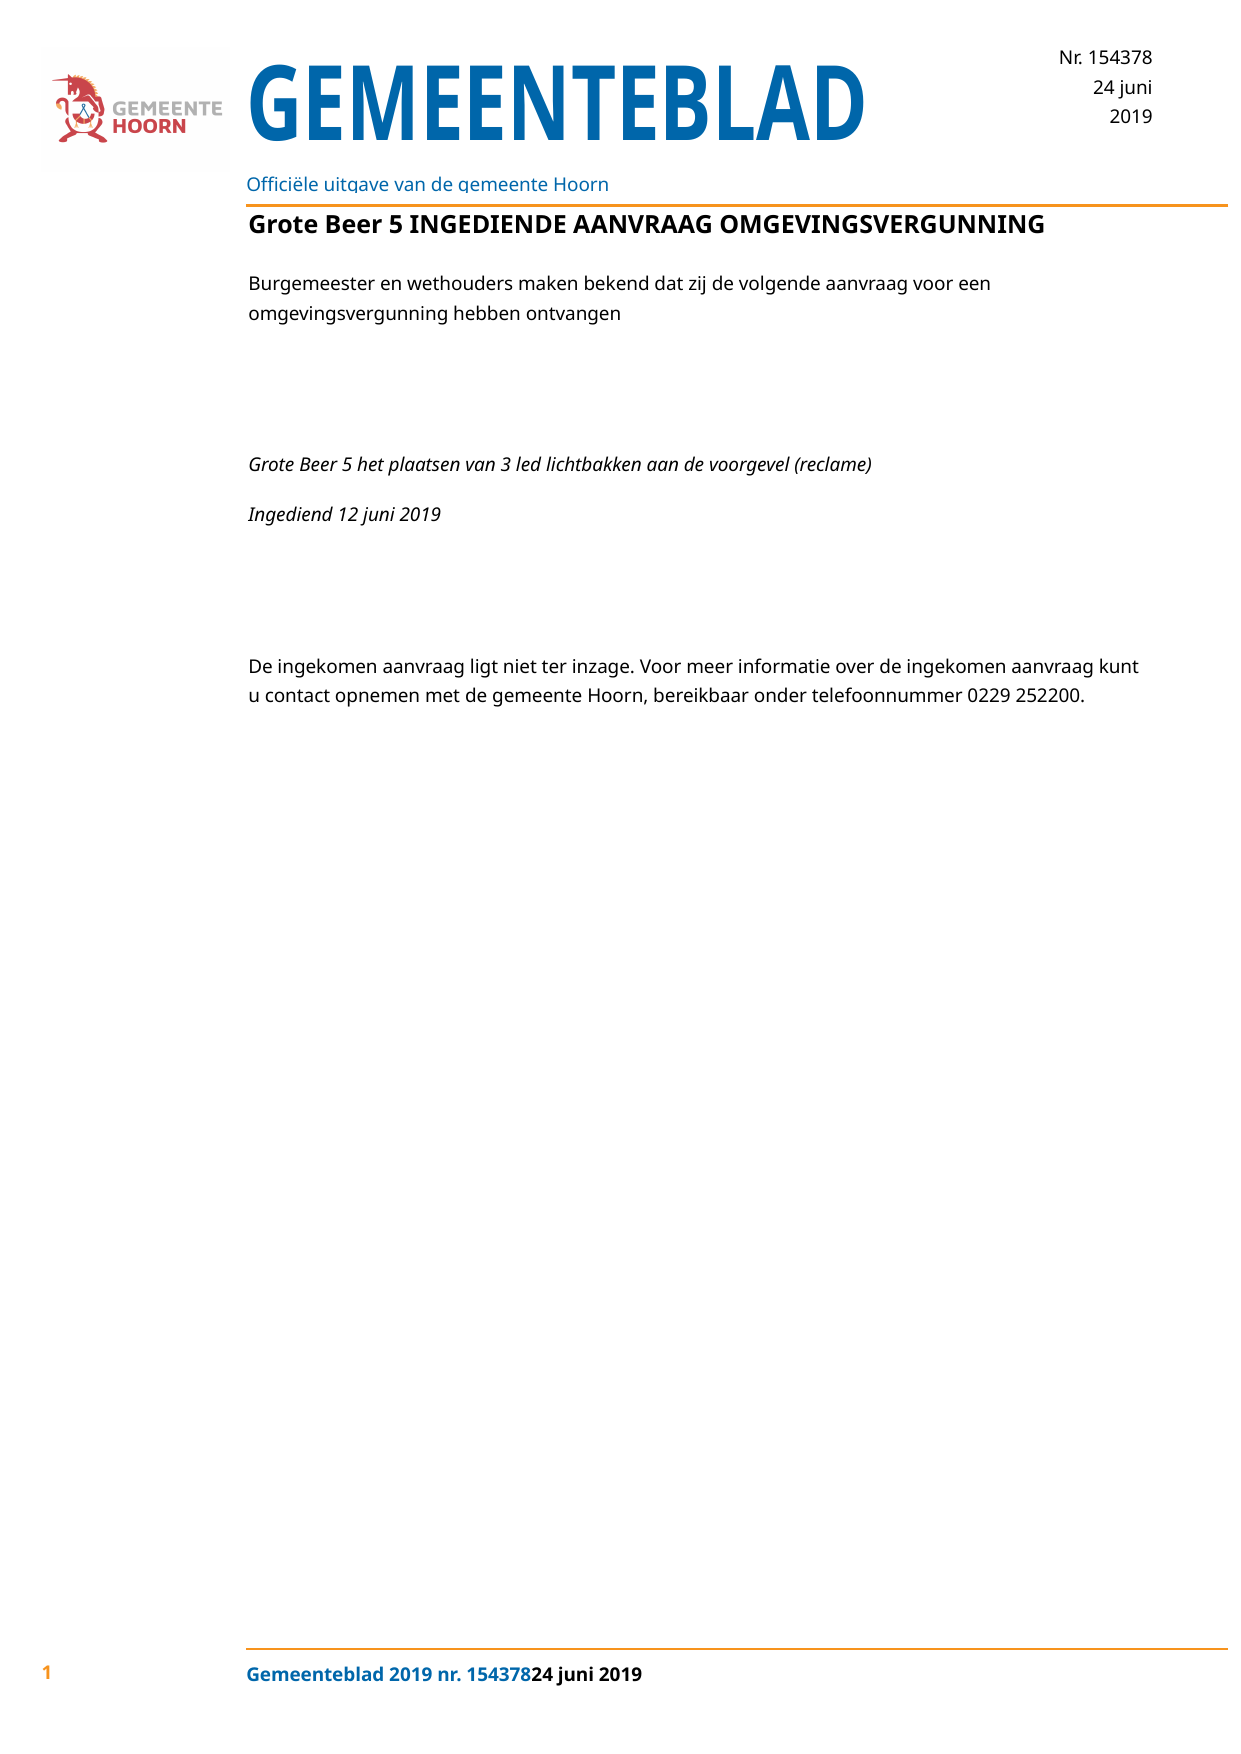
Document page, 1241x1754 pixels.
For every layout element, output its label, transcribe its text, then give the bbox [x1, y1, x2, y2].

text Burgemeester en wethouders maken bekend dat zij de volgende aanvraag voor een omgevingsvergunning hebben ontvangen [248, 270, 1152, 326]
text Ingediend 12 juni 2019 [248, 502, 1152, 527]
text De ingekomen aanvraag ligt niet ter inzage. Voor meer informatie over de ingekomen aanvraag kunt u contact opnemen met de gemeente Hoorn, bereikbaar onder telefoonnummer 0229 252200. [248, 653, 1152, 708]
text Grote Beer 5 het plaatsen van 3 led lichtbakken aan de voorgevel (reclame) [248, 451, 1152, 477]
picture [41, 47, 231, 172]
text Grote Beer 5 INGEDIENDE AANVRAAG OMGEVINGSVERGUNNING [248, 207, 1152, 241]
